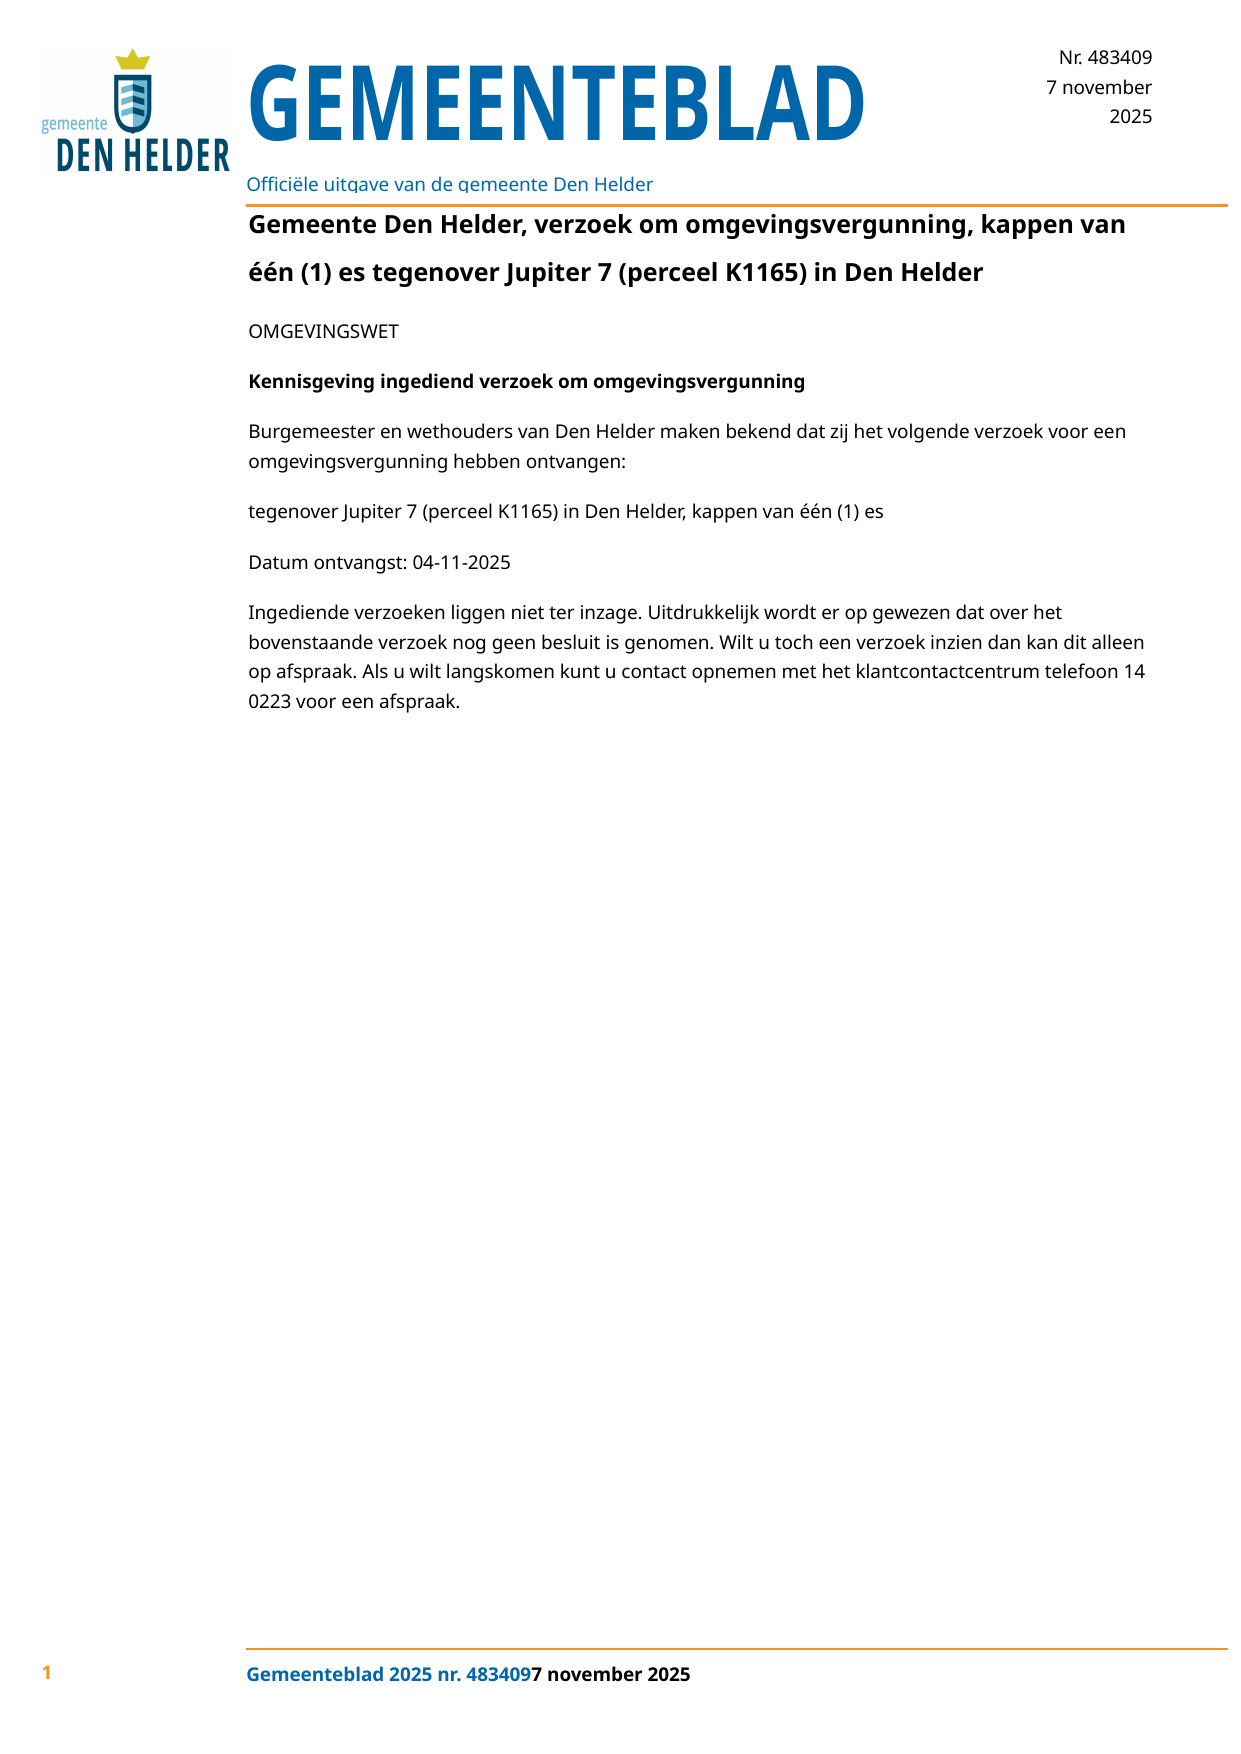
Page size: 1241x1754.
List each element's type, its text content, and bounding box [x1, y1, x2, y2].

picture [63, 144, 68, 165]
picture [41, 47, 231, 172]
picture [130, 157, 135, 172]
text Burgemeester en wethouders van Den Helder maken bekend dat zij het volgende verzoek voor een omgevingsvergunning hebben ontvangen: [248, 419, 1152, 474]
text Gemeente Den Helder, verzoek om omgevingsvergunning, kappen van één (1) es tegenover Jupiter 7 (perceel K1165) in Den Helder [248, 207, 1152, 288]
picture [182, 144, 187, 165]
picture [220, 160, 224, 172]
text Kennisgeving ingediend verzoek om omgevingsvergunning [248, 368, 1152, 394]
text Ingediende verzoeken liggen niet ter inzage. Uitdrukkelijk wordt er op gewezen dat over het bovenstaande verzoek nog geen besluit is genomen. Wilt u toch een verzoek inzien dan kan dit alleen op afspraak. Als u wilt langskomen kunt u contact opnemen met het klantcontactcentrum telefoon 14 0223 voor een afspraak. [248, 599, 1152, 714]
picture [100, 154, 106, 172]
text OMGEVINGSWET [248, 318, 1152, 344]
text Datum ontvangst: 04-11-2025 [248, 549, 1152, 575]
text tegenover Jupiter 7 (perceel K1165) in Den Helder, kappen van één (1) es [248, 499, 1152, 524]
